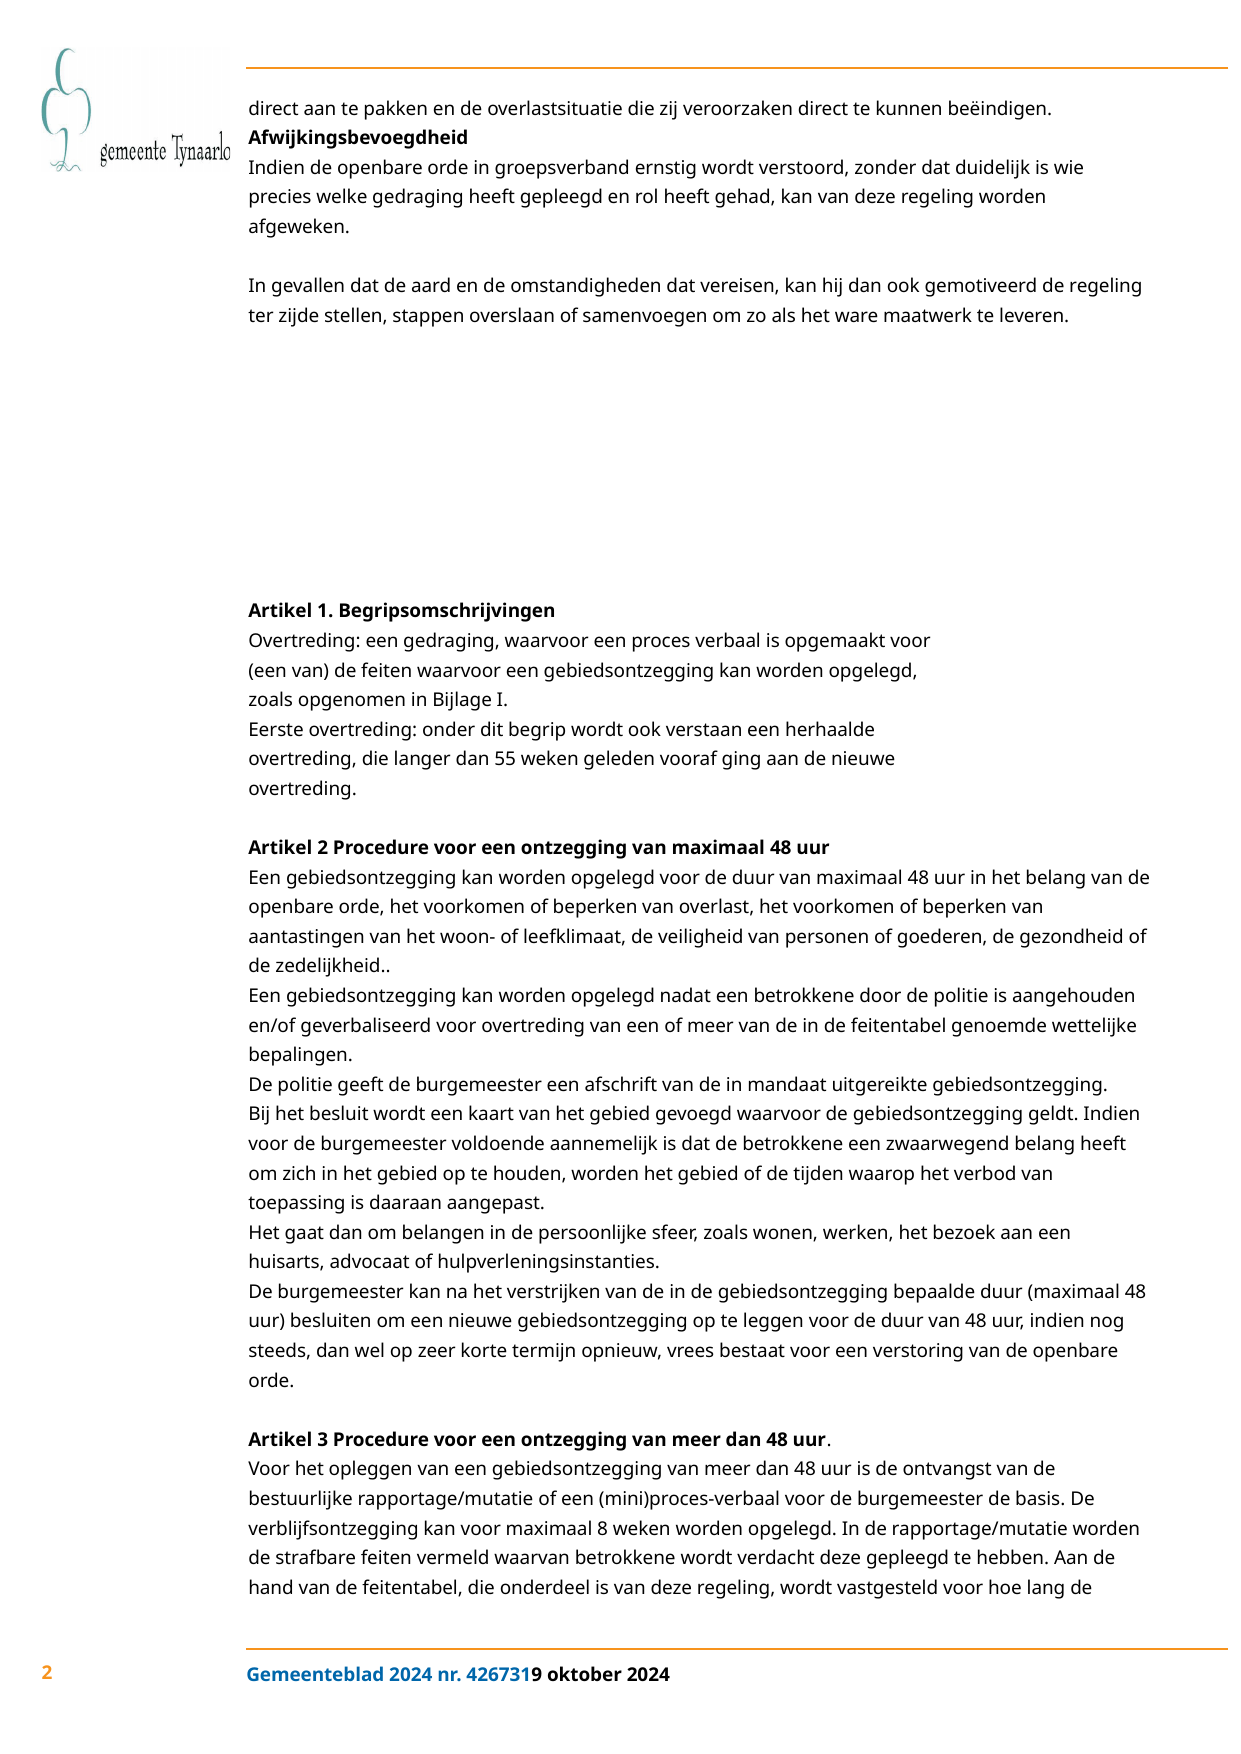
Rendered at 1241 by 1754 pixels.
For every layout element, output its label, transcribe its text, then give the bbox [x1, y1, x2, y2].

text De politie geeft de burgemeester een afschrift van de in mandaat uitgereikte gebiedsontzegging. [248, 1071, 1152, 1097]
text Indien de openbare orde in groepsverband ernstig wordt verstoord, zonder dat duidelijk is wie precies welke gedraging heeft gepleegd en rol heeft gehad, kan van deze regeling worden afgeweken. [248, 154, 1152, 239]
text Afwijkingsbevoegdheid [248, 124, 1152, 150]
picture [41, 47, 231, 172]
text direct aan te pakken en de overlastsituatie die zij veroorzaken direct te kunnen beëindigen. [248, 95, 1152, 121]
text overtreding. [248, 775, 1152, 801]
text Bij het besluit wordt een kaart van het gebied gevoegd waarvoor de gebiedsontzegging geldt. Indien voor de burgemeester voldoende aannemelijk is dat de betrokkene een zwaarwegend belang heeft om zich in het gebied op te houden, worden het gebied of de tijden waarop het verbod van toepassing is daaraan aangepast. [248, 1101, 1152, 1215]
text Artikel 1. Begripsomschrijvingen [248, 598, 1152, 623]
text zoals opgenomen in Bijlage I. [248, 686, 1152, 712]
text Overtreding: een gedraging, waarvoor een proces verbaal is opgemaakt voor [248, 627, 1152, 653]
text Voor het opleggen van een gebiedsontzegging van meer dan 48 uur is de ontvangst van de bestuurlijke rapportage/mutatie of een (mini)proces-verbaal voor de burgemeester de basis. De verblijfsontzegging kan voor maximaal 8 weken worden opgelegd. In de rapportage/mutatie worden de strafbare feiten vermeld waarvan betrokkene wordt verdacht deze gepleegd te hebben. Aan de hand van de feitentabel, die onderdeel is van deze regeling, wordt vastgesteld voor hoe lang de [248, 1456, 1152, 1600]
text Artikel 3 Procedure voor een ontzegging van meer dan 48 uur. [248, 1426, 1152, 1452]
text overtreding, die langer dan 55 weken geleden vooraf ging aan de nieuwe [248, 746, 1152, 771]
text Artikel 2 Procedure voor een ontzegging van maximaal 48 uur [248, 834, 1152, 860]
text Een gebiedsontzegging kan worden opgelegd nadat een betrokkene door de politie is aangehouden en/of geverbaliseerd voor overtreding van een of meer van de in de feitentabel genoemde wettelijke bepalingen. [248, 982, 1152, 1067]
text De burgemeester kan na het verstrijken van de in de gebiedsontzegging bepaalde duur (maximaal 48 uur) besluiten om een nieuwe gebiedsontzegging op te leggen voor de duur van 48 uur, indien nog steeds, dan wel op zeer korte termijn opnieuw, vrees bestaat voor een verstoring van de openbare orde. [248, 1278, 1152, 1393]
text Het gaat dan om belangen in de persoonlijke sfeer, zoals wonen, werken, het bezoek aan een huisarts, advocaat of hulpverleningsinstanties. [248, 1219, 1152, 1274]
text In gevallen dat de aard en de omstandigheden dat vereisen, kan hij dan ook gemotiveerd de regeling ter zijde stellen, stappen overslaan of samenvoegen om zo als het ware maatwerk te leveren. [248, 272, 1152, 328]
text Eerste overtreding: onder dit begrip wordt ook verstaan een herhaalde [248, 716, 1152, 742]
text (een van) de feiten waarvoor een gebiedsontzegging kan worden opgelegd, [248, 657, 1152, 683]
text Een gebiedsontzegging kan worden opgelegd voor de duur van maximaal 48 uur in het belang van de openbare orde, het voorkomen of beperken van overlast, het voorkomen of beperken van aantastingen van het woon- of leefklimaat, de veiligheid van personen of goederen, de gezondheid of de zedelijkheid.. [248, 864, 1152, 978]
